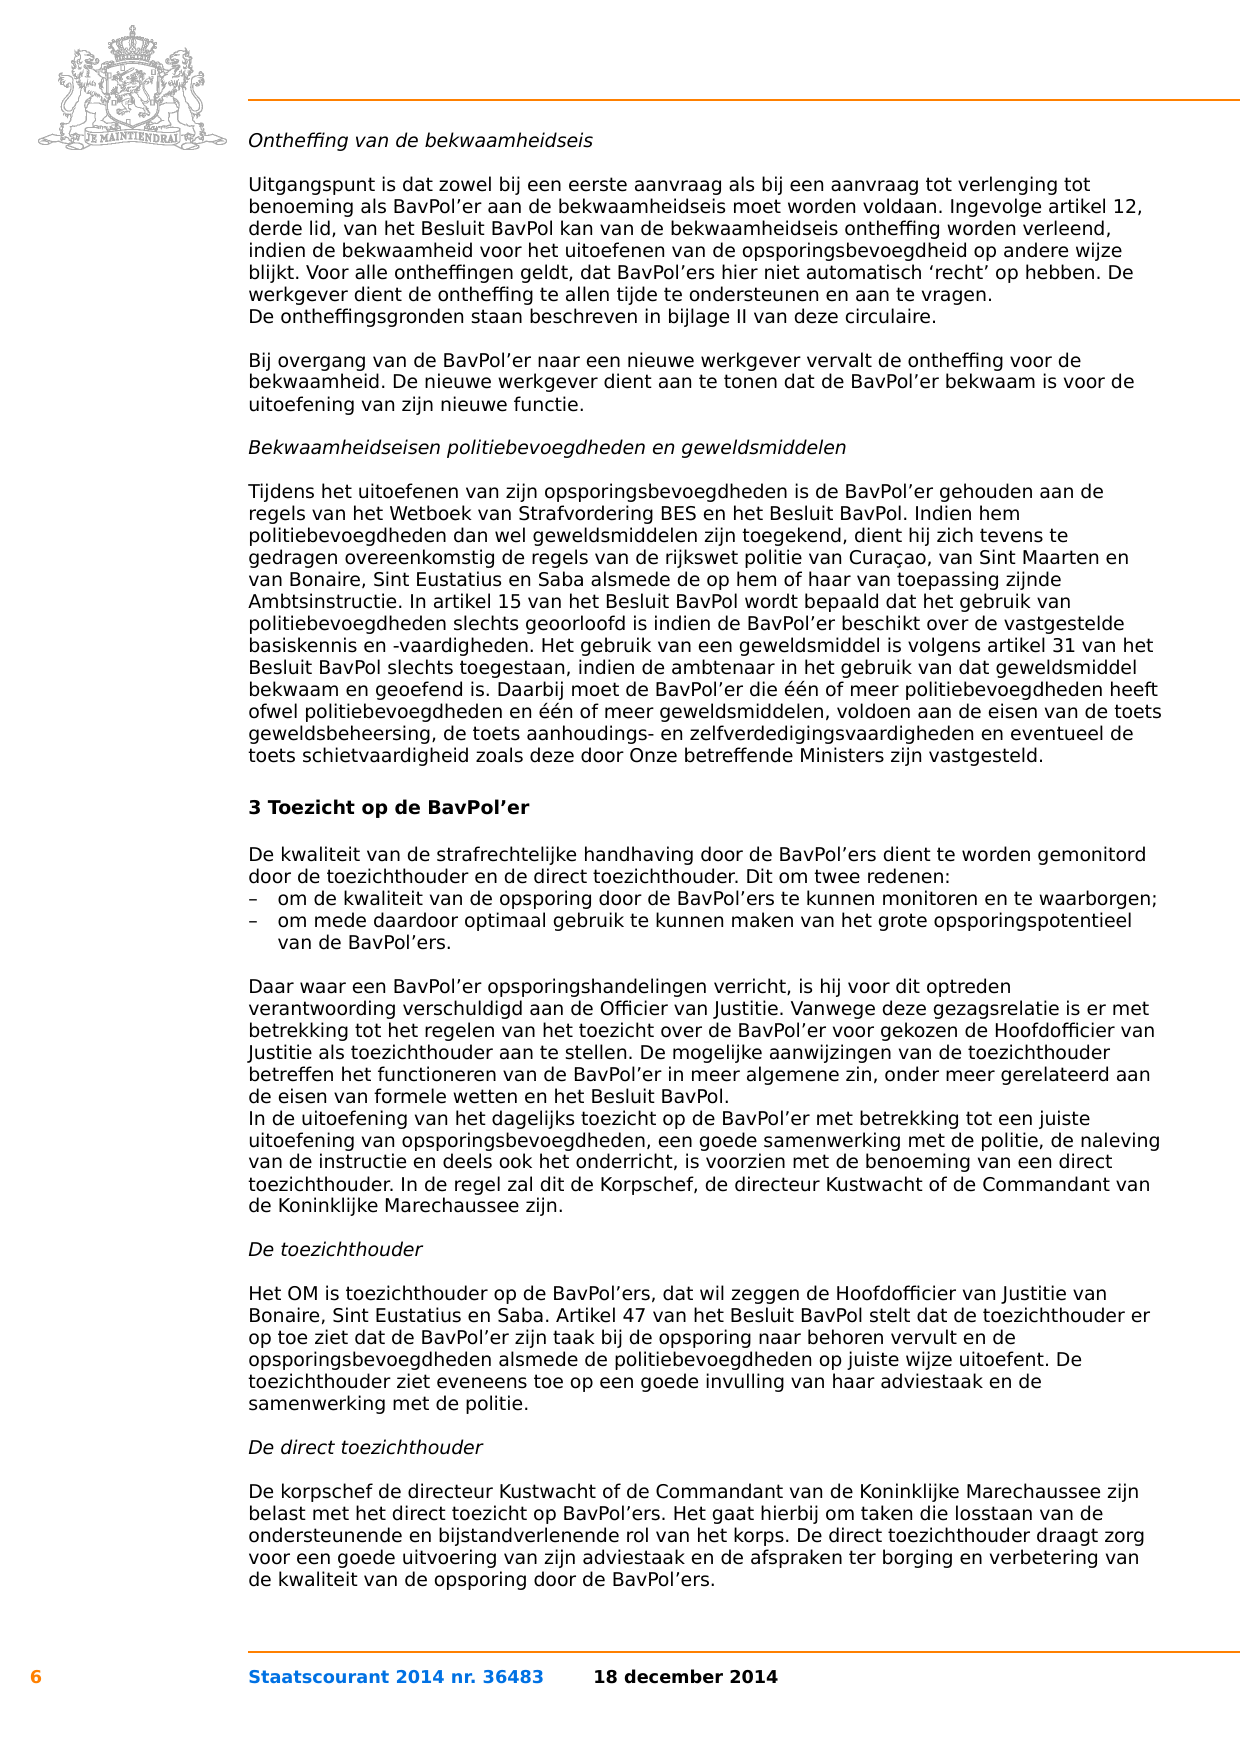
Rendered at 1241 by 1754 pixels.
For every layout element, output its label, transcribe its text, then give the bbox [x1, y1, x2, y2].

text – om mede daardoor optimaal gebruik te kunnen maken van het grote opsporingspotentieel van de BavPol’ers. [248, 910, 1163, 954]
text De korpschef de directeur Kustwacht of de Commandant van de Koninklijke Marechaussee zijn belast met het direct toezicht op BavPol’ers. Het gaat hierbij om taken die losstaan van de ondersteunende en bijstandverlenende rol van het korps. De direct toezichthouder draagt zorg voor een goede uitvoering van zijn adviestaak en de afspraken ter borging en verbetering van de kwaliteit van de opsporing door de BavPol’ers. [248, 1481, 1163, 1591]
subtitle 3 Toezicht op de BavPol’er [248, 797, 1163, 819]
subtitle Bekwaamheidseisen politiebevoegdheden en geweldsmiddelen [248, 437, 1163, 459]
text De ontheffingsgronden staan beschreven in bijlage II van deze circulaire. [248, 306, 1163, 328]
subtitle De toezichthouder [248, 1239, 1163, 1261]
text Tijdens het uitoefenen van zijn opsporingsbevoegdheden is de BavPol’er gehouden aan de regels van het Wetboek van Strafvordering BES en het Besluit BavPol. Indien hem politiebevoegdheden dan wel geweldsmiddelen zijn toegekend, dient hij zich tevens te gedragen overeenkomstig de regels van de rijkswet politie van Curaçao, van Sint Maarten en van Bonaire, Sint Eustatius en Saba alsmede de op hem of haar van toepassing zijnde Ambtsinstructie. In artikel 15 van het Besluit BavPol wordt bepaald dat het gebruik van politiebevoegdheden slechts geoorloofd is indien de BavPol’er beschikt over de vastgestelde basiskennis en -vaardigheden. Het gebruik van een geweldsmiddel is volgens artikel 31 van het Besluit BavPol slechts toegestaan, indien de ambtenaar in het gebruik van dat geweldsmiddel bekwaam en geoefend is. Daarbij moet de BavPol’er die één of meer politiebevoegdheden heeft ofwel politiebevoegdheden en één of meer geweldsmiddelen, voldoen aan de eisen van de toets geweldsbeheersing, de toets aanhoudings- en zelfverdedigingsvaardigheden en eventueel de toets schietvaardigheid zoals deze door Onze betreffende Ministers zijn vastgesteld. [248, 481, 1163, 767]
text Uitgangspunt is dat zowel bij een eerste aanvraag als bij een aanvraag tot verlenging tot benoeming als BavPol’er aan de bekwaamheidseis moet worden voldaan. Ingevolge artikel 12, derde lid, van het Besluit BavPol kan van de bekwaamheidseis ontheffing worden verleend, indien de bekwaamheid voor het uitoefenen van de opsporingsbevoegdheid op andere wijze blijkt. Voor alle ontheffingen geldt, dat BavPol’ers hier niet automatisch ‘recht’ op hebben. De werkgever dient de ontheffing te allen tijde te ondersteunen en aan te vragen. [248, 174, 1163, 306]
text Daar waar een BavPol’er opsporingshandelingen verricht, is hij voor dit optreden verantwoording verschuldigd aan de Officier van Justitie. Vanwege deze gezagsrelatie is er met betrekking tot het regelen van het toezicht over de BavPol’er voor gekozen de Hoofdofficier van Justitie als toezichthouder aan te stellen. De mogelijke aanwijzingen van de toezichthouder betreffen het functioneren van de BavPol’er in meer algemene zin, onder meer gerelateerd aan de eisen van formele wetten en het Besluit BavPol. [248, 976, 1163, 1107]
text Bij overgang van de BavPol’er naar een nieuwe werkgever vervalt de ontheffing voor de bekwaamheid. De nieuwe werkgever dient aan te tonen dat de BavPol’er bekwaam is voor de uitoefening van zijn nieuwe functie. [248, 349, 1163, 415]
subtitle De direct toezichthouder [248, 1437, 1163, 1459]
text – om de kwaliteit van de opsporing door de BavPol’ers te kunnen monitoren en te waarborgen; [248, 888, 1163, 910]
text In de uitoefening van het dagelijks toezicht op de BavPol’er met betrekking tot een juiste uitoefening van opsporingsbevoegdheden, een goede samenwerking met de politie, de naleving van de instructie en deels ook het onderricht, is voorzien met de benoeming van een direct toezichthouder. In de regel zal dit de Korpschef, de directeur Kustwacht of de Commandant van de Koninklijke Marechaussee zijn. [248, 1107, 1163, 1217]
picture [38, 25, 227, 150]
text Het OM is toezichthouder op de BavPol’ers, dat wil zeggen de Hoofdofficier van Justitie van Bonaire, Sint Eustatius en Saba. Artikel 47 van het Besluit BavPol stelt dat de toezichthouder er op toe ziet dat de BavPol’er zijn taak bij de opsporing naar behoren vervult en de opsporingsbevoegdheden alsmede de politiebevoegdheden op juiste wijze uitoefent. De toezichthouder ziet eveneens toe op een goede invulling van haar adviestaak en de samenwerking met de politie. [248, 1283, 1163, 1415]
text De kwaliteit van de strafrechtelijke handhaving door de BavPol’ers dient te worden gemonitord door de toezichthouder en de direct toezichthouder. Dit om twee redenen: [248, 844, 1163, 888]
subtitle Ontheffing van de bekwaamheidseis [248, 130, 1163, 152]
